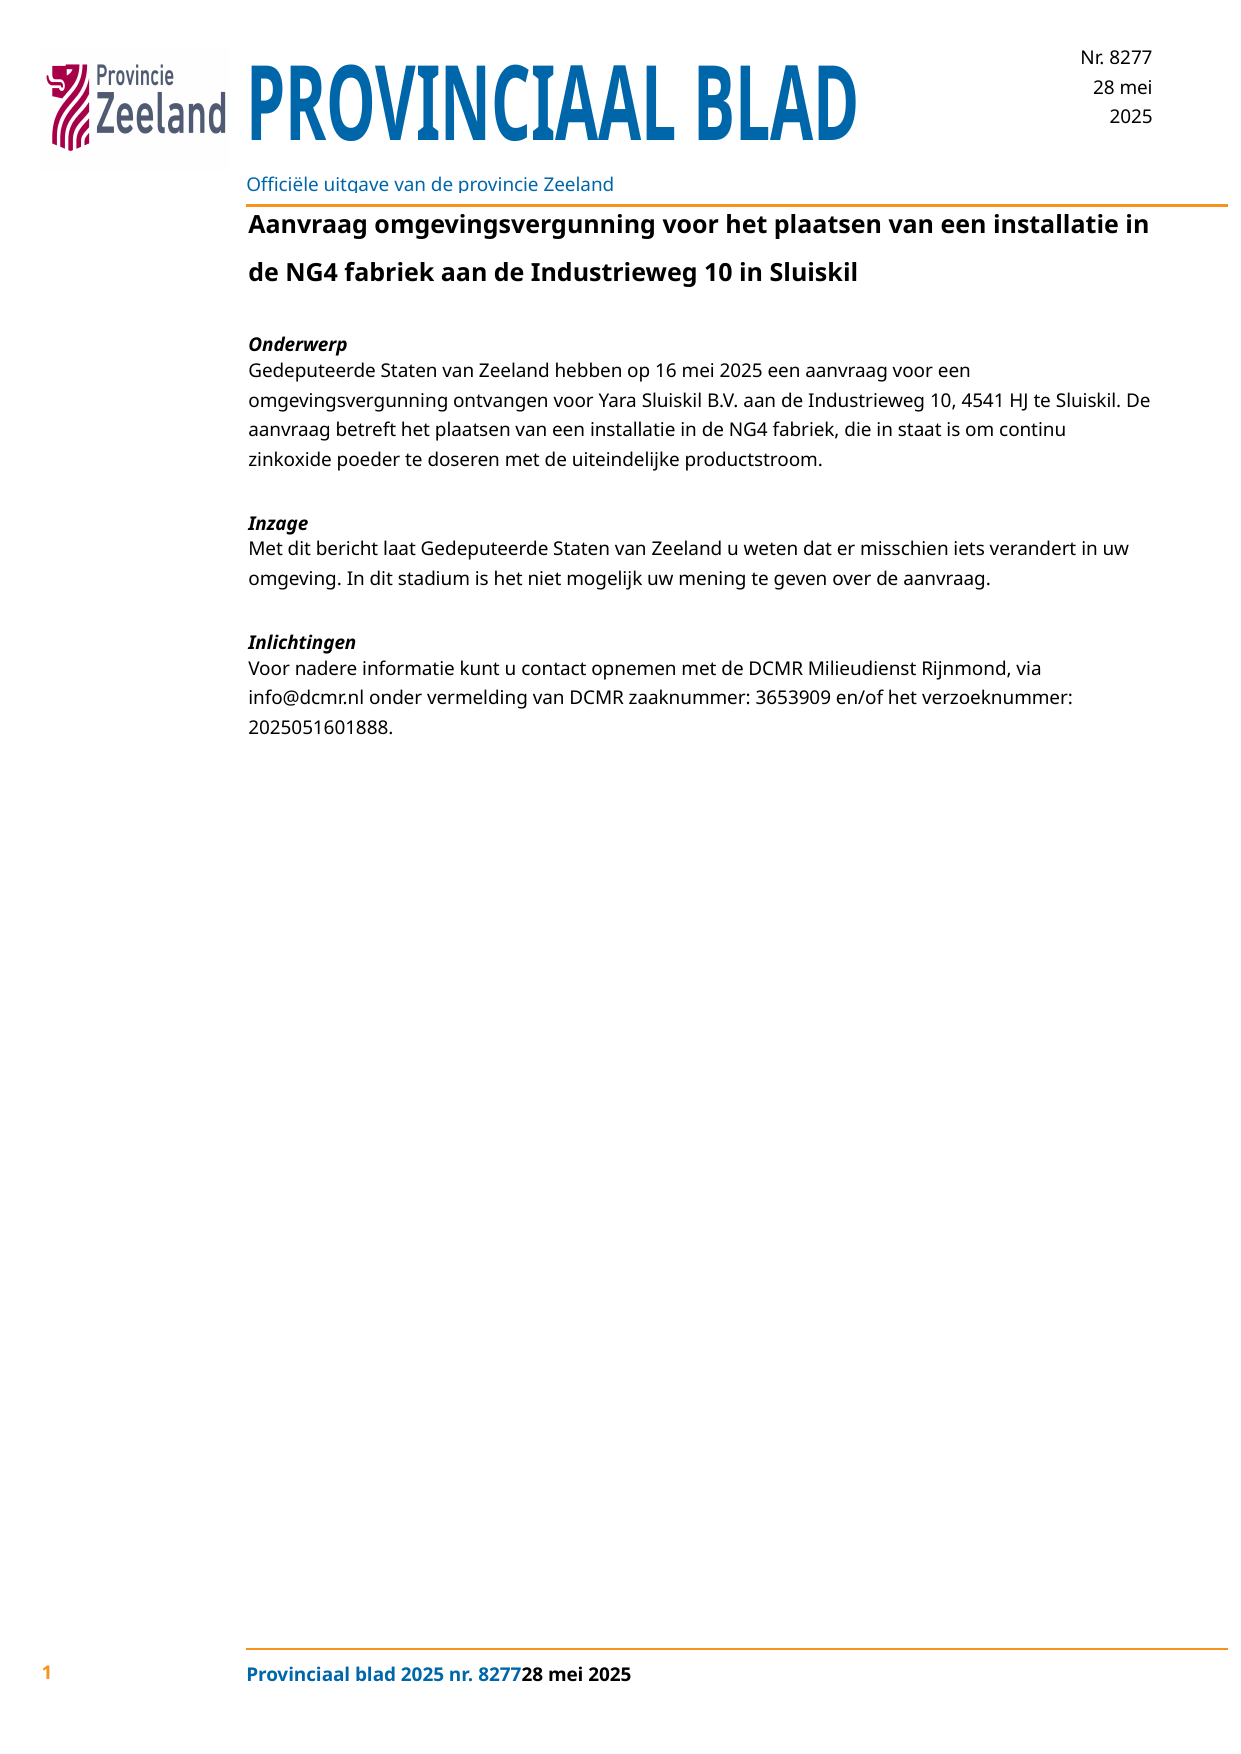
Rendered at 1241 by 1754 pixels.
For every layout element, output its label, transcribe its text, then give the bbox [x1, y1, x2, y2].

picture [41, 47, 231, 172]
text Aanvraag omgevingsvergunning voor het plaatsen van een installatie in de NG4 fabriek aan de Industrieweg 10 in Sluiskil [248, 207, 1152, 288]
text Onderwerp [248, 331, 1152, 357]
text Met dit bericht laat Gedeputeerde Staten van Zeeland u weten dat er misschien iets verandert in uw omgeving. In dit stadium is het niet mogelijk uw mening te geven over de aanvraag. [248, 536, 1152, 591]
text Inlichtingen [248, 629, 1152, 655]
text Inzage [248, 510, 1152, 536]
text Gedeputeerde Staten van Zeeland hebben op 16 mei 2025 een aanvraag voor een omgevingsvergunning ontvangen voor Yara Sluiskil B.V. aan de Industrieweg 10, 4541 HJ te Sluiskil. De aanvraag betreft het plaatsen van een installatie in de NG4 fabriek, die in staat is om continu zinkoxide poeder te doseren met de uiteindelijke productstroom. [248, 357, 1152, 472]
text Voor nadere informatie kunt u contact opnemen met de DCMR Milieudienst Rijnmond, via info@dcmr.nl onder vermelding van DCMR zaaknummer: 3653909 en/of het verzoeknummer: 2025051601888. [248, 655, 1152, 740]
